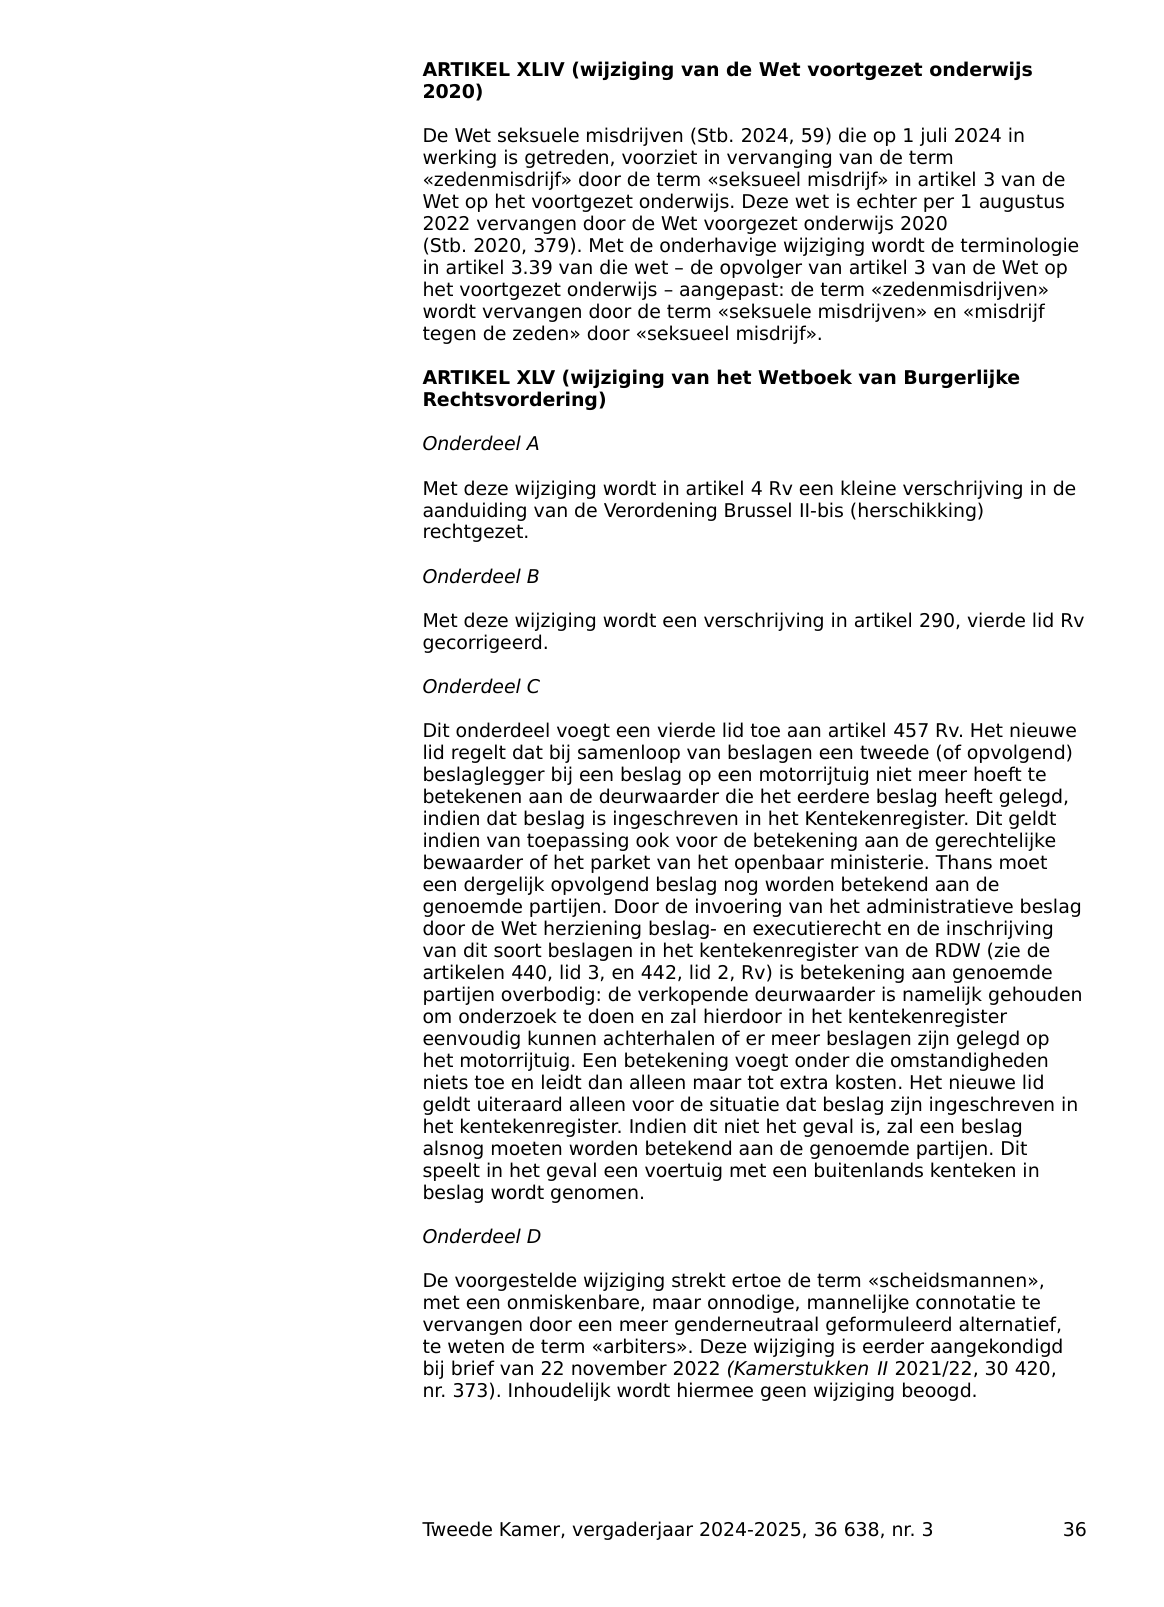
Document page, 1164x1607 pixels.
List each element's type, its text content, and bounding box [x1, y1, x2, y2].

subtitle Onderdeel C [422, 676, 1087, 698]
subtitle ARTIKEL XLV (wijziging van het Wetboek van Burgerlijke Rechtsvordering) [422, 367, 1087, 411]
text De Wet seksuele misdrijven (Stb. 2024, 59) die op 1 juli 2024 in werking is getreden, voorziet in vervanging van de term «zedenmisdrijf» door de term «seksueel misdrijf» in artikel 3 van de Wet op het voortgezet onderwijs. Deze wet is echter per 1 augustus 2022 vervangen door de Wet voorgezet onderwijs 2020 (Stb. 2020, 379). Met de onderhavige wijziging wordt de terminologie in artikel 3.39 van die wet – de opvolger van artikel 3 van de Wet op het voortgezet onderwijs – aangepast: de term «zedenmisdrijven» wordt vervangen door de term «seksuele misdrijven» en «misdrijf tegen de zeden» door «seksueel misdrijf». [422, 125, 1087, 345]
text Met deze wijziging wordt een verschrijving in artikel 290, vierde lid Rv gecorrigeerd. [422, 610, 1087, 654]
subtitle ARTIKEL XLIV (wijziging van de Wet voortgezet onderwijs 2020) [422, 59, 1087, 103]
subtitle Onderdeel A [422, 433, 1087, 455]
text Met deze wijziging wordt in artikel 4 Rv een kleine verschrijving in de aanduiding van de Verordening Brussel II-bis (herschikking) rechtgezet. [422, 477, 1087, 543]
subtitle Onderdeel D [422, 1226, 1087, 1248]
text Dit onderdeel voegt een vierde lid toe aan artikel 457 Rv. Het nieuwe lid regelt dat bij samenloop van beslagen een tweede (of opvolgend) beslaglegger bij een beslag op een motorrijtuig niet meer hoeft te betekenen aan de deurwaarder die het eerdere beslag heeft gelegd, indien dat beslag is ingeschreven in het Kentekenregister. Dit geldt indien van toepassing ook voor de betekening aan de gerechtelijke bewaarder of het parket van het openbaar ministerie. Thans moet een dergelijk opvolgend beslag nog worden betekend aan de genoemde partijen. Door de invoering van het administratieve beslag door de Wet herziening beslag- en executierecht en de inschrijving van dit soort beslagen in het kentekenregister van de RDW (zie de artikelen 440, lid 3, en 442, lid 2, Rv) is betekening aan genoemde partijen overbodig: de verkopende deurwaarder is namelijk gehouden om onderzoek te doen en zal hierdoor in het kentekenregister eenvoudig kunnen achterhalen of er meer beslagen zijn gelegd op het motorrijtuig. Een betekening voegt onder die omstandigheden niets toe en leidt dan alleen maar tot extra kosten. Het nieuwe lid geldt uiteraard alleen voor de situatie dat beslag zijn ingeschreven in het kentekenregister. Indien dit niet het geval is, zal een beslag alsnog moeten worden betekend aan de genoemde partijen. Dit speelt in het geval een voertuig met een buitenlands kenteken in beslag wordt genomen. [422, 720, 1087, 1204]
subtitle Onderdeel B [422, 566, 1087, 588]
text De voorgestelde wijziging strekt ertoe de term «scheidsmannen», met een onmiskenbare, maar onnodige, mannelijke connotatie te vervangen door een meer genderneutraal geformuleerd alternatief, te weten de term «arbiters». Deze wijziging is eerder aangekondigd bij brief van 22 november 2022 (Kamerstukken II 2021/22, 30 420, nr. 373). Inhoudelijk wordt hiermee geen wijziging beoogd. [422, 1270, 1087, 1402]
